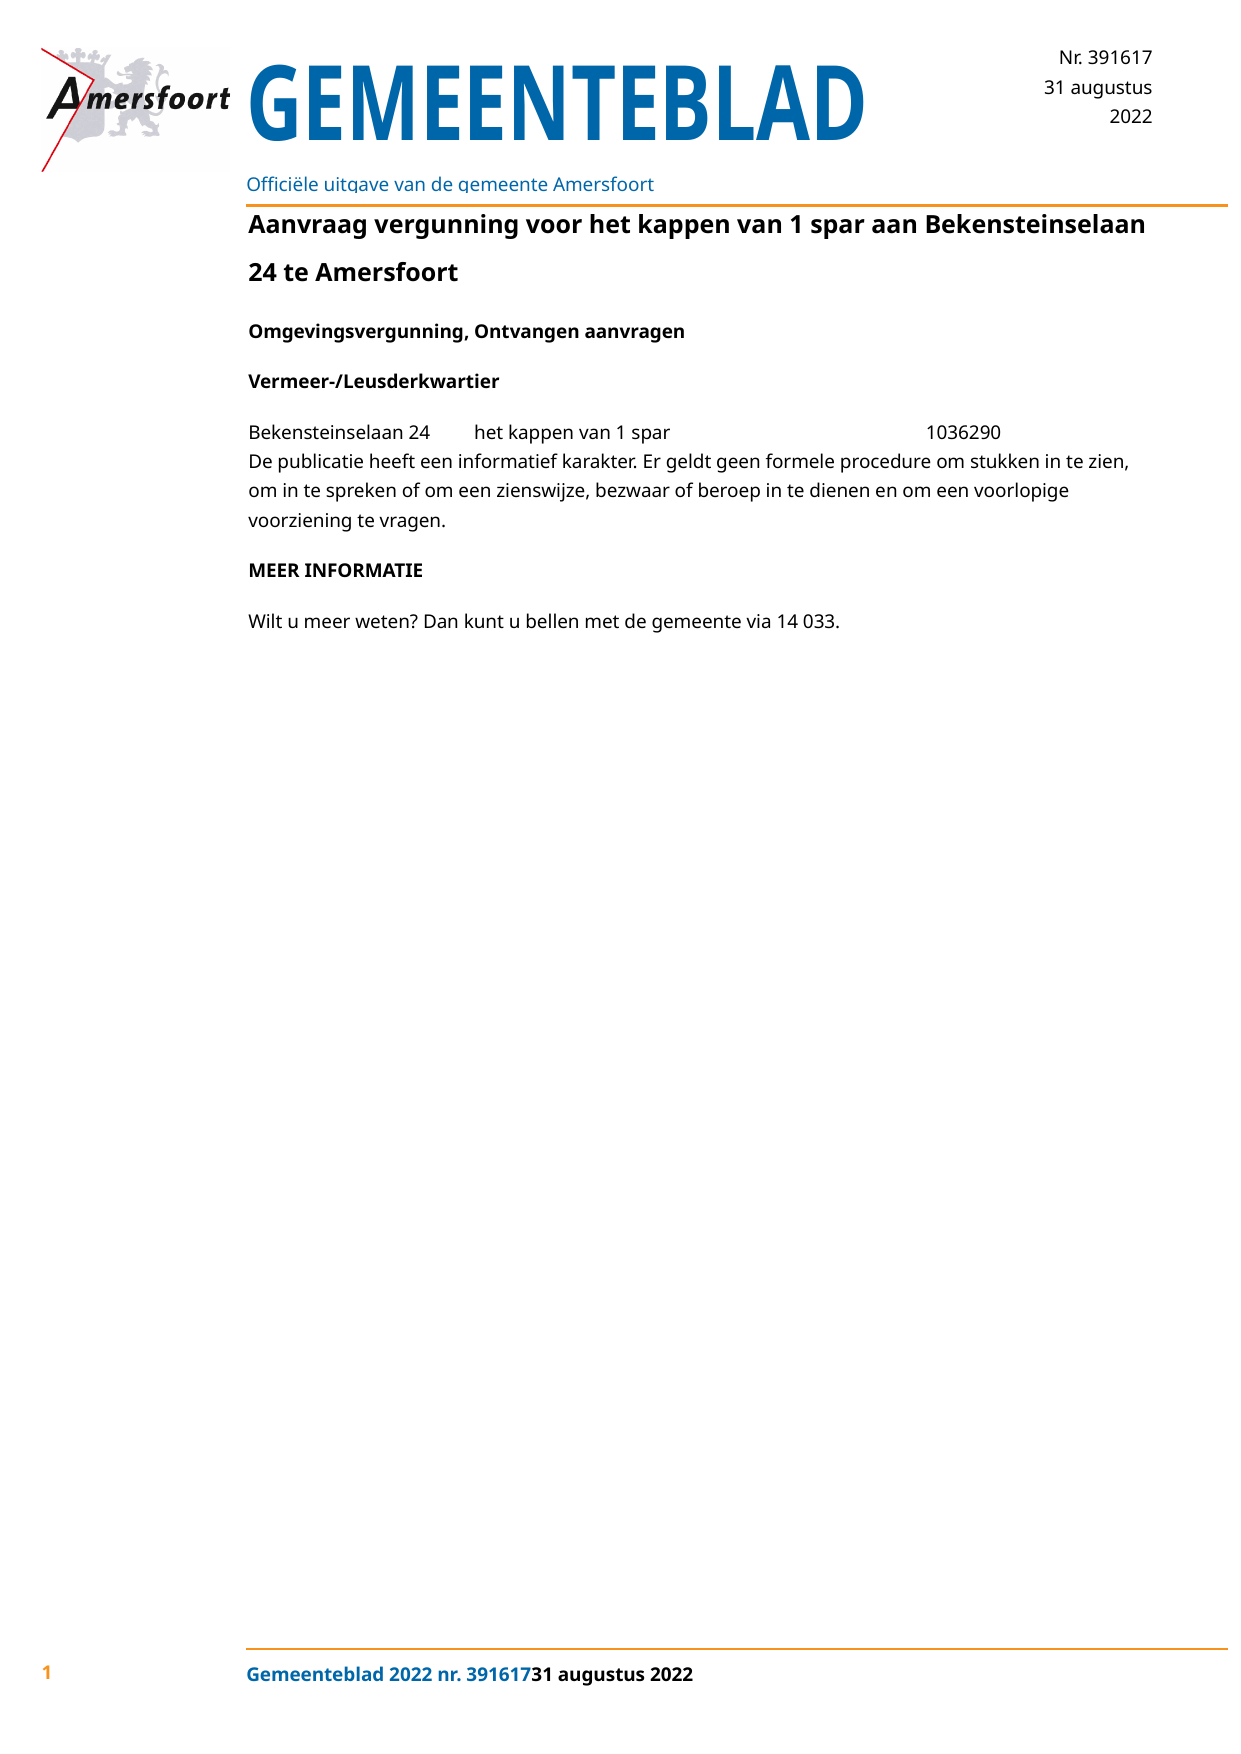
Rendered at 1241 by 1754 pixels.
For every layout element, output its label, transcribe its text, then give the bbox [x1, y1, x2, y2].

picture [41, 47, 231, 172]
table_header [700, 419, 926, 444]
text De publicatie heeft een informatief karakter. Er geldt geen formele procedure om stukken in te zien, om in te spreken of om een zienswijze, bezwaar of beroep in te dienen en om een voorlopige voorziening te vragen. [248, 448, 1152, 533]
text MEER INFORMATIE [248, 557, 1152, 583]
table_header Bekensteinselaan 24 [248, 419, 474, 444]
text Omgevingsvergunning, Ontvangen aanvragen [248, 318, 1152, 344]
text Wilt u meer weten? Dan kunt u bellen met de gemeente via 14 033. [248, 608, 1152, 633]
text Aanvraag vergunning voor het kappen van 1 spar aan Bekensteinselaan 24 te Amersfoort [248, 207, 1152, 288]
text Vermeer-/Leusderkwartier [248, 368, 1152, 394]
table_header 1036290 [926, 419, 1152, 444]
table_header het kappen van 1 spar [474, 419, 700, 444]
